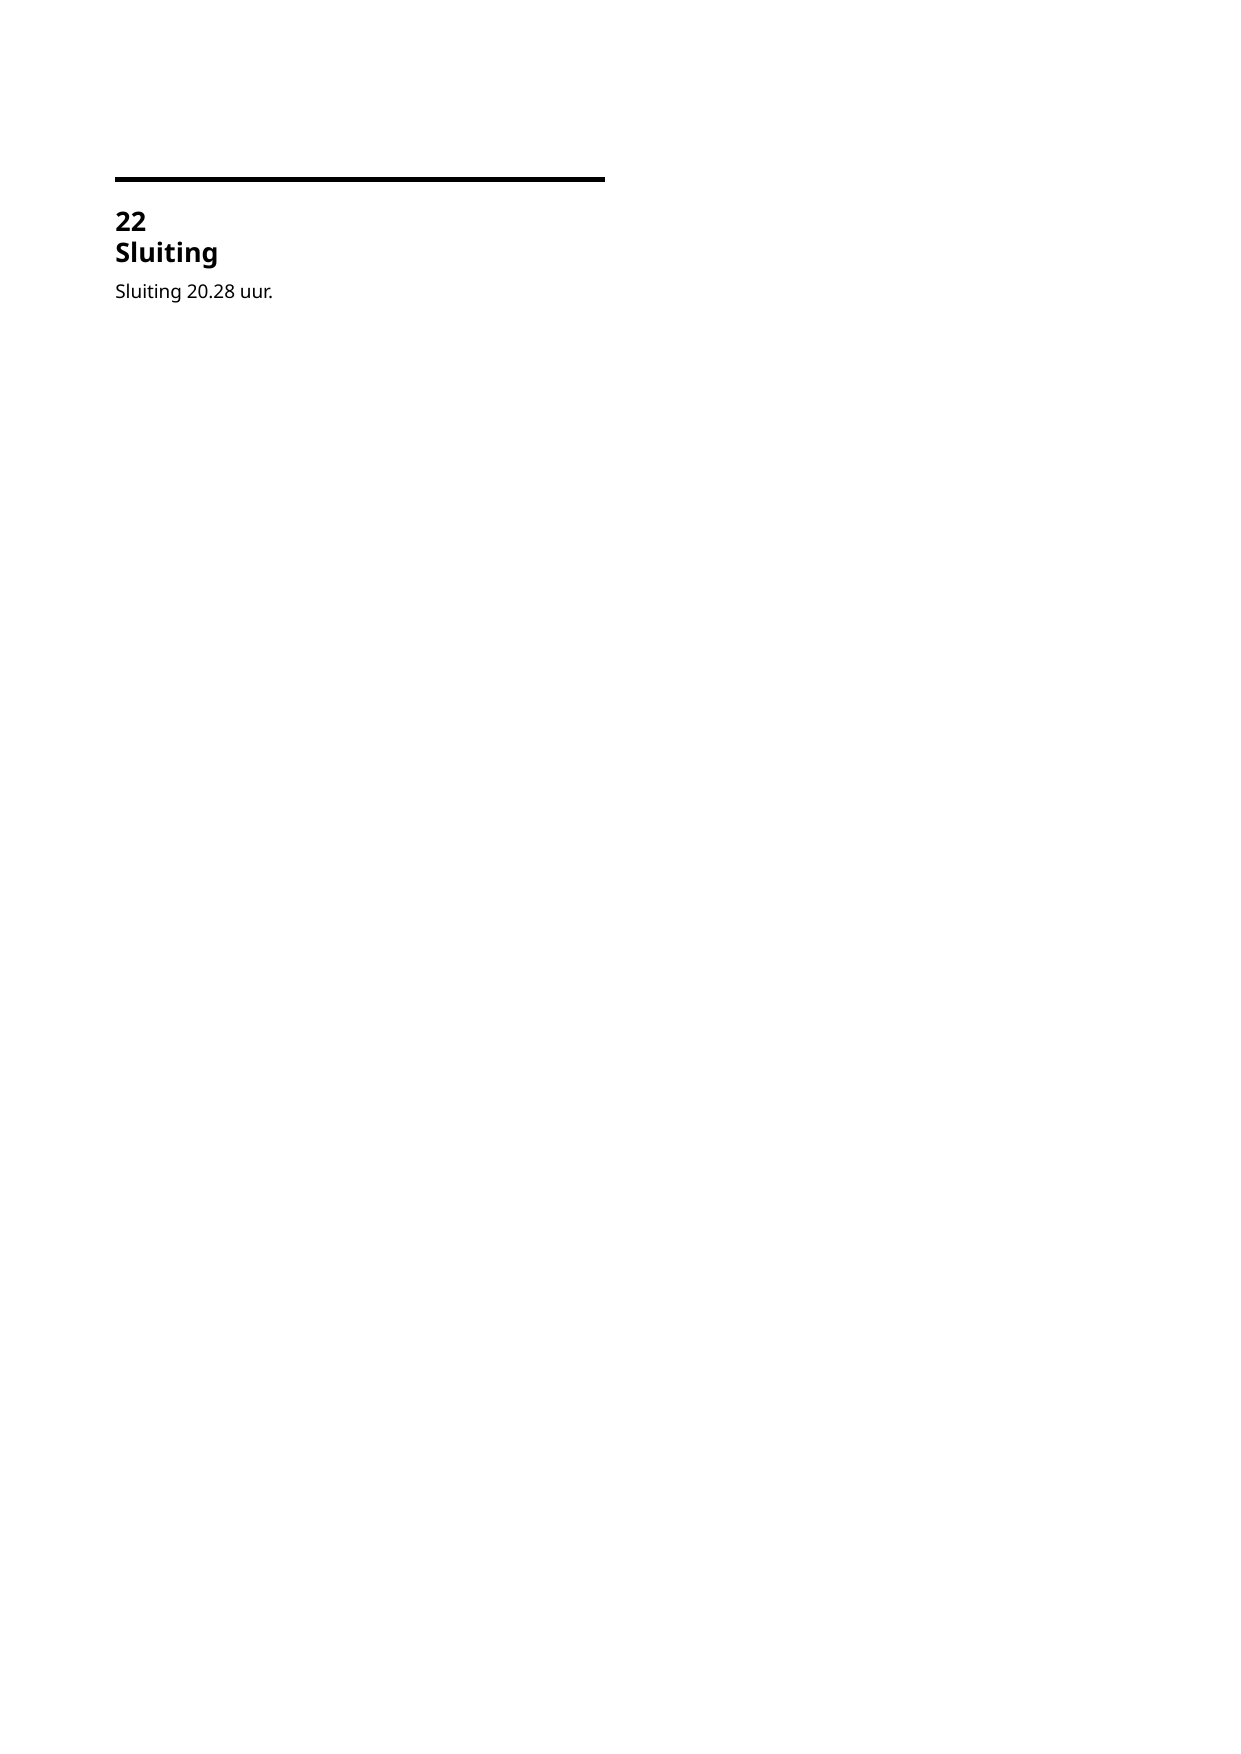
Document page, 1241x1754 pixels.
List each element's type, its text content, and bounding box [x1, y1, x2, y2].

text 22 [115, 203, 605, 239]
text Sluiting 20.28 uur. [115, 283, 605, 302]
text Sluiting [115, 239, 605, 283]
